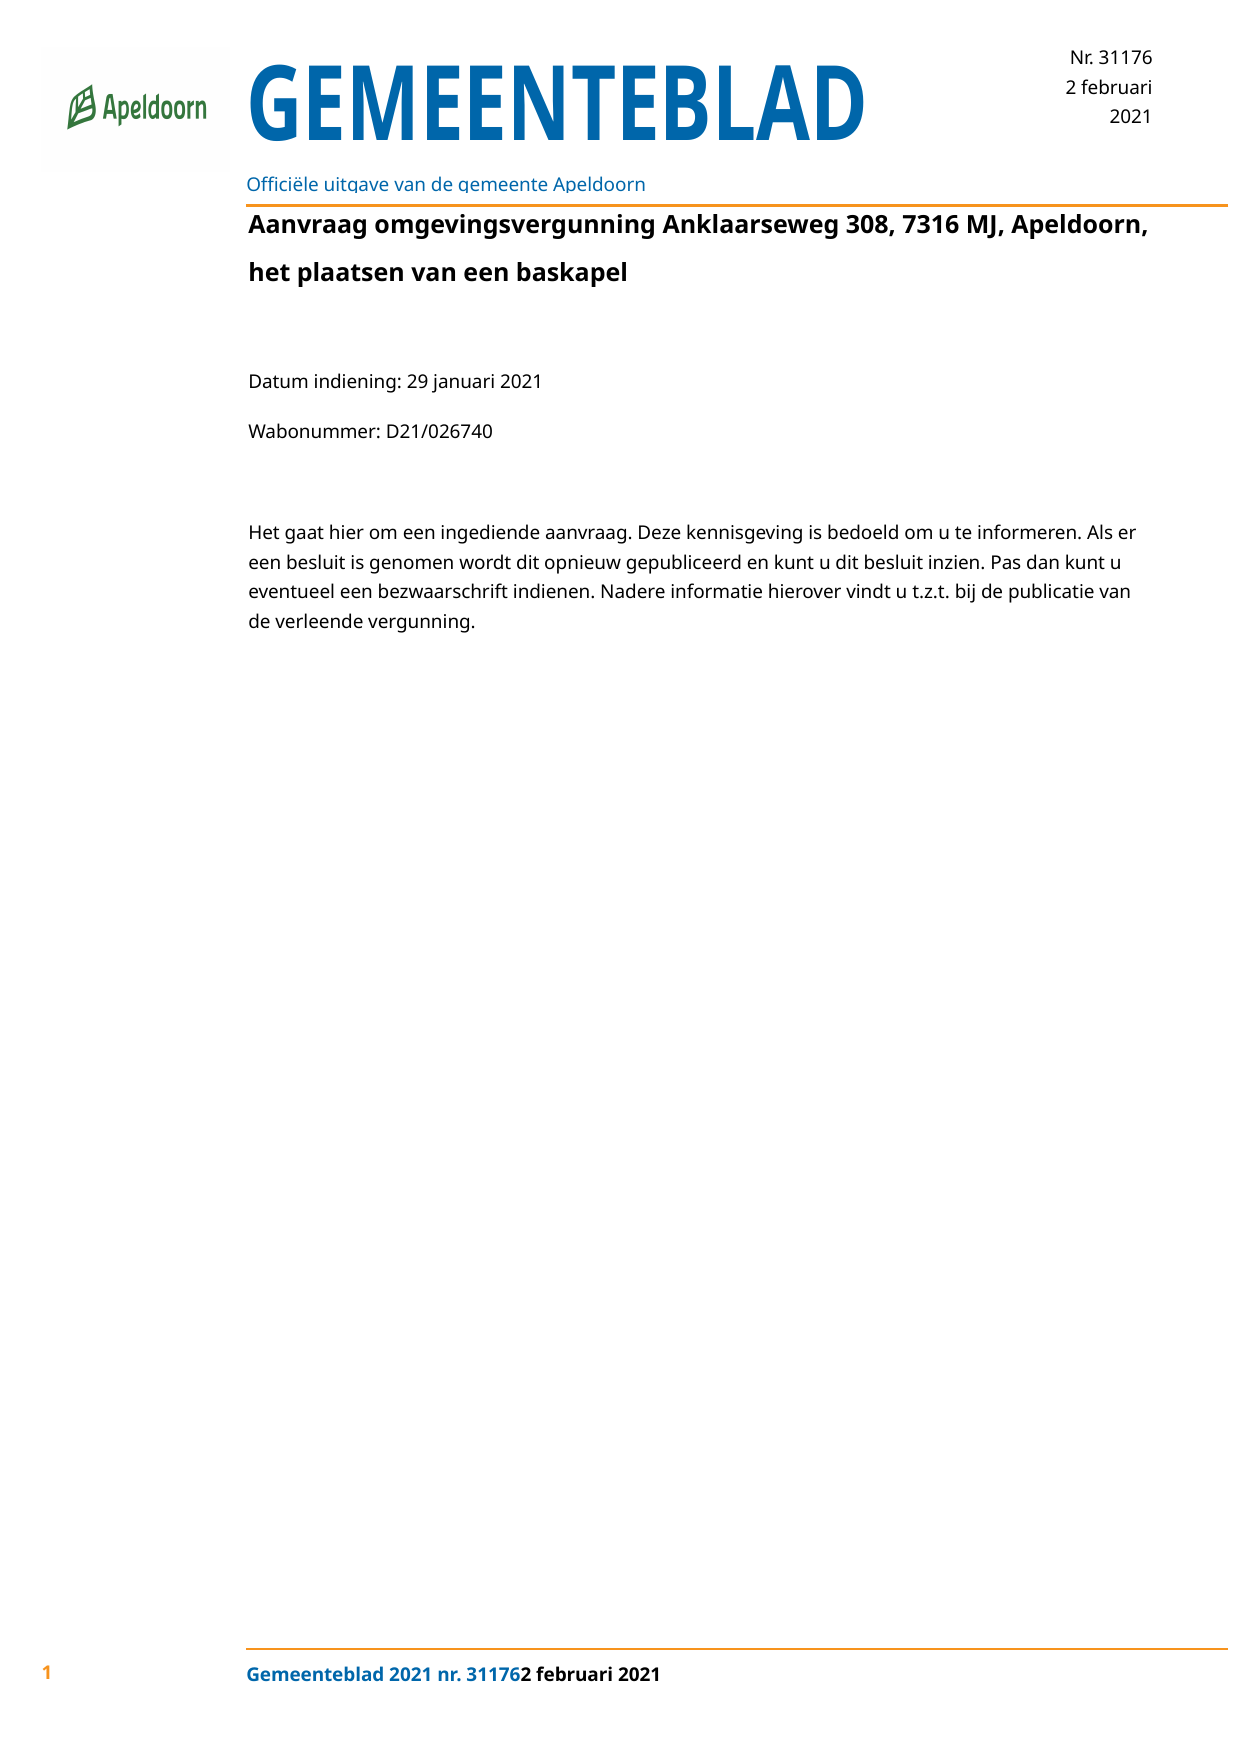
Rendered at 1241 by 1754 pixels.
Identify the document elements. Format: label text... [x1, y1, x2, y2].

picture [41, 47, 231, 172]
text Datum indiening: 29 januari 2021 [248, 368, 1152, 394]
text Het gaat hier om een ingediende aanvraag. Deze kennisgeving is bedoeld om u te informeren. Als er een besluit is genomen wordt dit opnieuw gepubliceerd en kunt u dit besluit inzien. Pas dan kunt u eventueel een bezwaarschrift indienen. Nadere informatie hierover vindt u t.z.t. bij de publicatie van de verleende vergunning. [248, 519, 1152, 634]
text Aanvraag omgevingsvergunning Anklaarseweg 308, 7316 MJ, Apeldoorn, het plaatsen van een baskapel [248, 207, 1152, 288]
text Wabonummer: D21/026740 [248, 419, 1152, 444]
